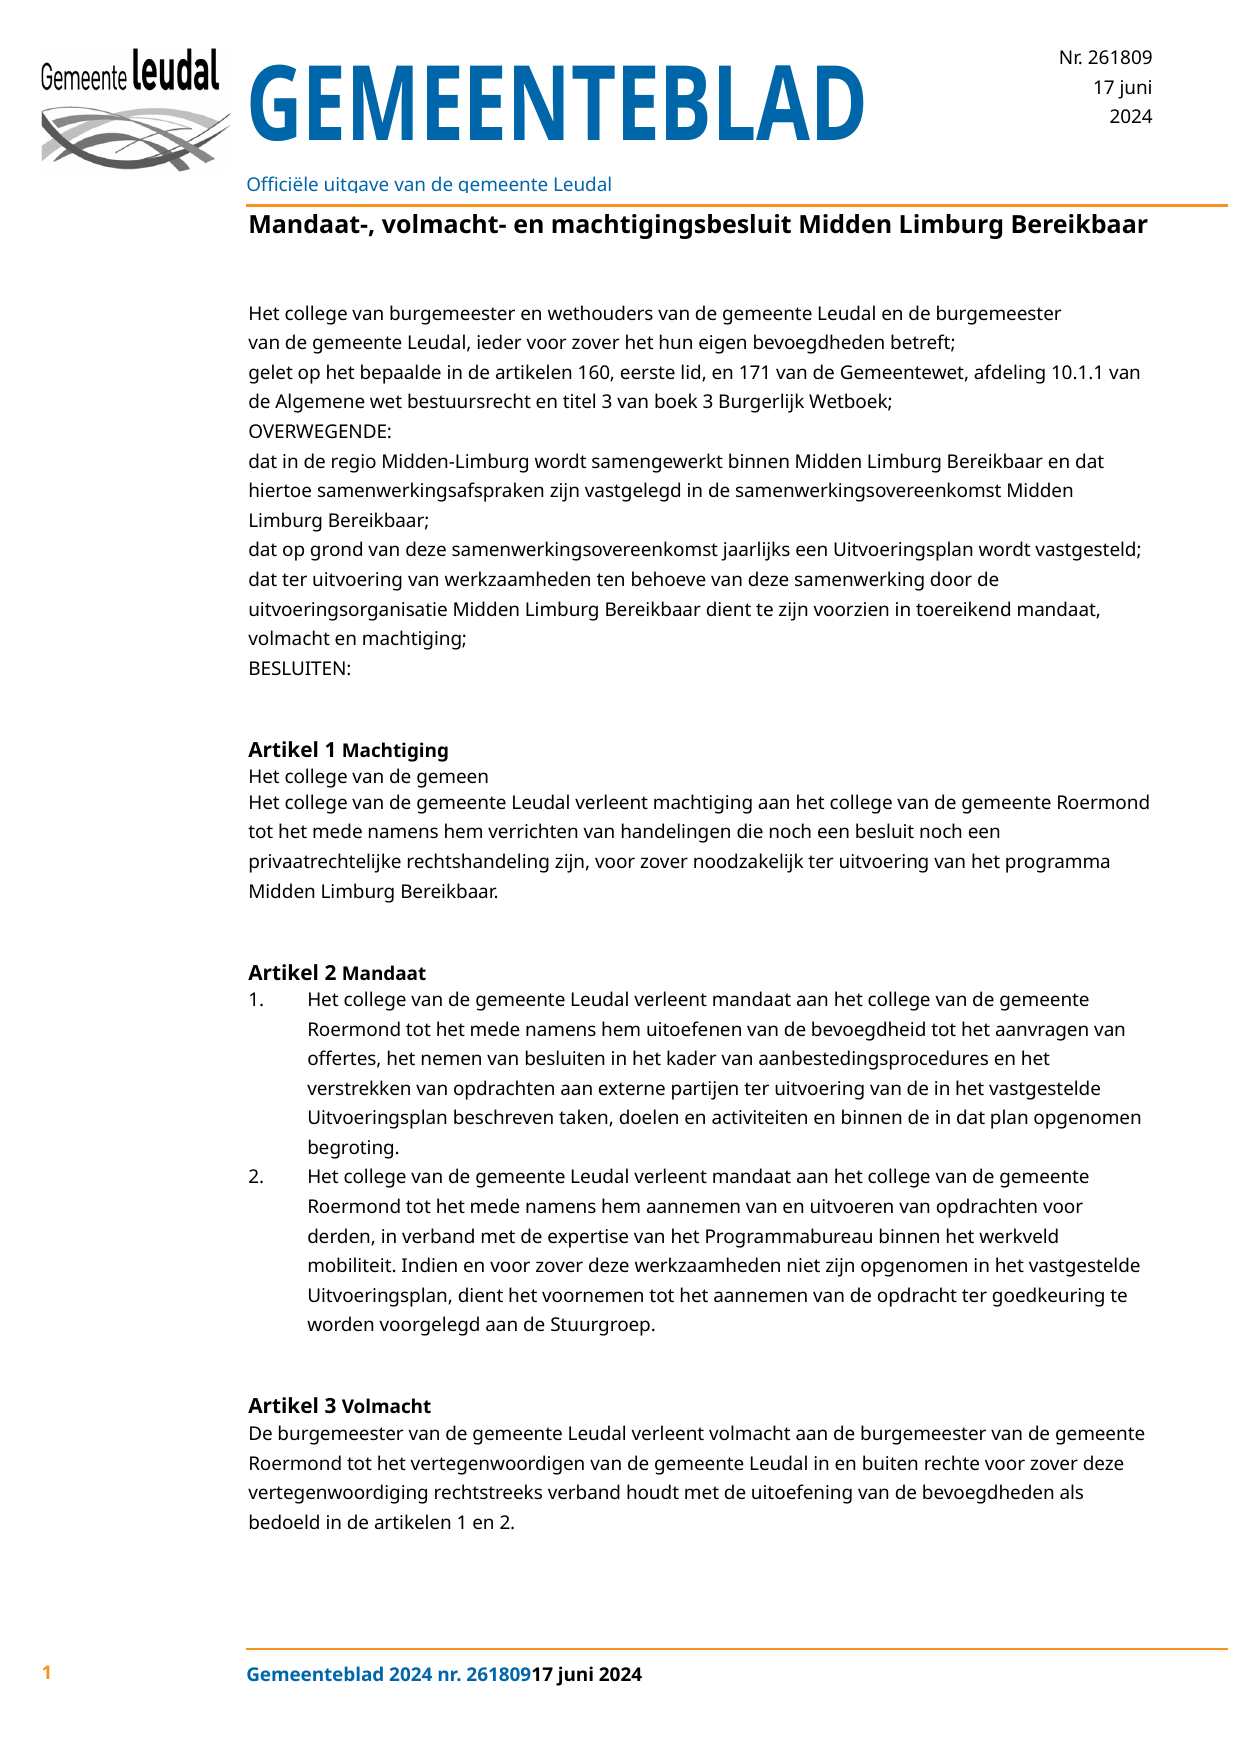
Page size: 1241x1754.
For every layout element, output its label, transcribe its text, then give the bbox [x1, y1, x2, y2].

text van de gemeente Leudal, ieder voor zover het hun eigen bevoegdheden betreft; [248, 329, 1152, 355]
text dat in de regio Midden-Limburg wordt samengewerkt binnen Midden Limburg Bereikbaar en dat hiertoe samenwerkingsafspraken zijn vastgelegd in de samenwerkingsovereenkomst Midden Limburg Bereikbaar; [248, 448, 1152, 533]
text Artikel 2 Mandaat [248, 958, 1152, 986]
text Artikel 3 Volmacht [248, 1392, 1152, 1420]
text OVERWEGENDE: [248, 418, 1152, 444]
text Mandaat-, volmacht- en machtigingsbesluit Midden Limburg Bereikbaar [248, 207, 1152, 241]
text Het college van de gemeente Leudal verleent machtiging aan het college van de gemeente Roermond tot het mede namens hem verrichten van handelingen die noch een besluit noch een [248, 789, 1152, 844]
list Het college van de gemeente Leudal verleent mandaat aan het college van de gemeente Roermond tot het mede namens hem uitoefenen van de bevoegdheid tot het aanvragen van offertes, het nemen van besluiten in het kader van aanbestedingsprocedures en het verstrekken van opdrachten aan externe partijen ter uitvoering van de in het vastgestelde Uitvoeringsplan beschreven taken, doelen en activiteiten en binnen de in dat plan opgenomen begroting. [248, 986, 1152, 1160]
text privaatrechtelijke rechtshandeling zijn, voor zover noodzakelijk ter uitvoering van het programma Midden Limburg Bereikbaar. [248, 848, 1152, 903]
text gelet op het bepaalde in de artikelen 160, eerste lid, en 171 van de Gemeentewet, afdeling 10.1.1 van de Algemene wet bestuursrecht en titel 3 van boek 3 Burgerlijk Wetboek; [248, 359, 1152, 414]
list Het college van de gemeente Leudal verleent mandaat aan het college van de gemeente Roermond tot het mede namens hem aannemen van en uitvoeren van opdrachten voor derden, in verband met de expertise van het Programmabureau binnen het werkveld mobiliteit. Indien en voor zover deze werkzaamheden niet zijn opgenomen in het vastgestelde Uitvoeringsplan, dient het voornemen tot het aannemen van de opdracht ter goedkeuring te worden voorgelegd aan de Stuurgroep. [248, 1164, 1152, 1337]
text De burgemeester van de gemeente Leudal verleent volmacht aan de burgemeester van de gemeente Roermond tot het vertegenwoordigen van de gemeente Leudal in en buiten rechte voor zover deze vertegenwoordiging rechtstreeks verband houdt met de uitoefening van de bevoegdheden als bedoeld in de artikelen 1 en 2. [248, 1420, 1152, 1534]
text Artikel 1 Machtiging [248, 735, 1152, 763]
text Het college van burgemeester en wethouders van de gemeente Leudal en de burgemeester [248, 300, 1152, 326]
text dat op grond van deze samenwerkingsovereenkomst jaarlijks een Uitvoeringsplan wordt vastgesteld; [248, 537, 1152, 562]
picture [41, 47, 231, 172]
text BESLUITEN: [248, 655, 1152, 681]
text dat ter uitvoering van werkzaamheden ten behoeve van deze samenwerking door de uitvoeringsorganisatie Midden Limburg Bereikbaar dient te zijn voorzien in toereikend mandaat, volmacht en machtiging; [248, 566, 1152, 651]
text Het college van de gemeen [248, 763, 1152, 789]
